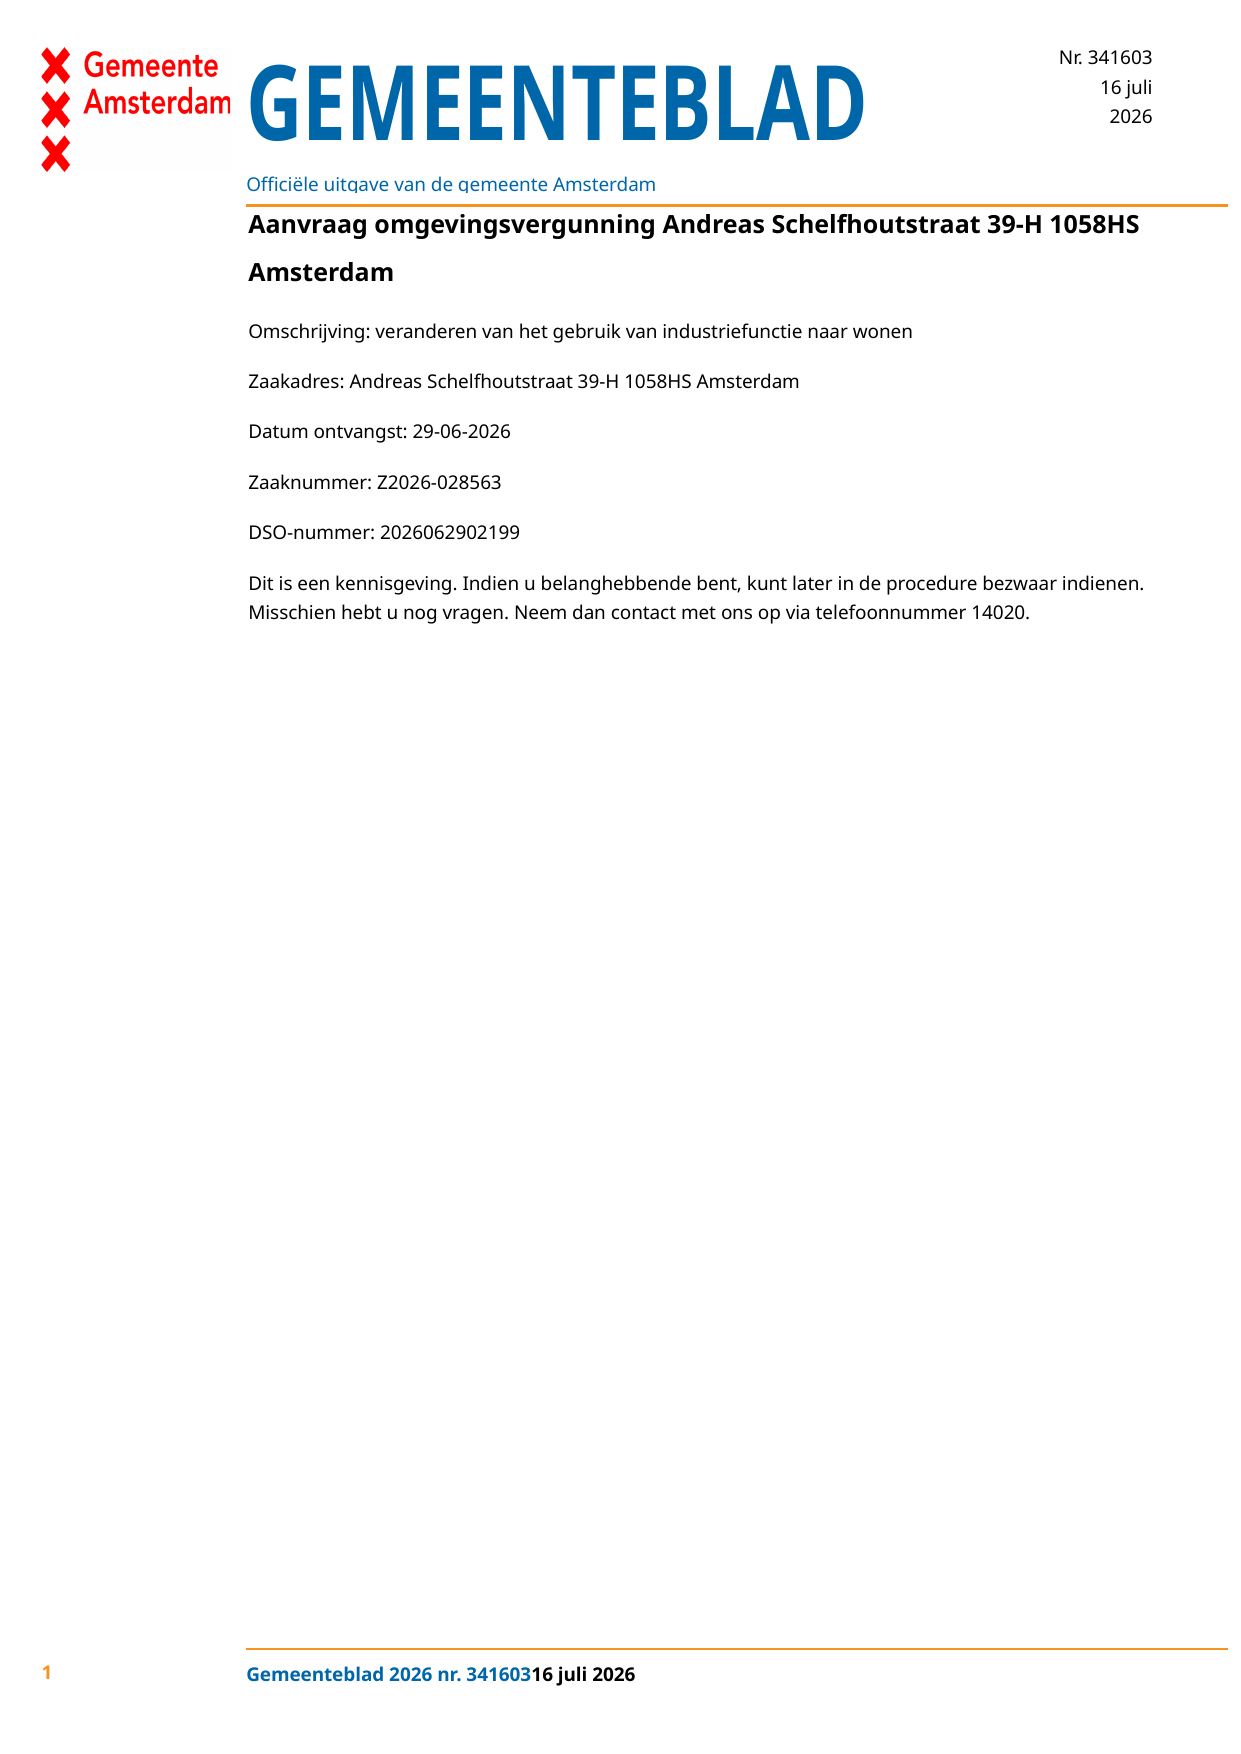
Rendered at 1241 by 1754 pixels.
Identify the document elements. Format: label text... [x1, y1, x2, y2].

text DSO-nummer: 2026062902199 [248, 519, 1152, 545]
text Aanvraag omgevingsvergunning Andreas Schelfhoutstraat 39-H 1058HS Amsterdam [248, 207, 1152, 288]
text Omschrijving: veranderen van het gebruik van industriefunctie naar wonen [248, 318, 1152, 344]
text Datum ontvangst: 29-06-2026 [248, 419, 1152, 444]
text Zaakadres: Andreas Schelfhoutstraat 39-H 1058HS Amsterdam [248, 368, 1152, 394]
text Dit is een kennisgeving. Indien u belanghebbende bent, kunt later in de procedure bezwaar indienen. Misschien hebt u nog vragen. Neem dan contact met ons op via telefoonnummer 14020. [248, 570, 1152, 625]
text Zaaknummer: Z2026-028563 [248, 469, 1152, 495]
picture [41, 47, 231, 172]
